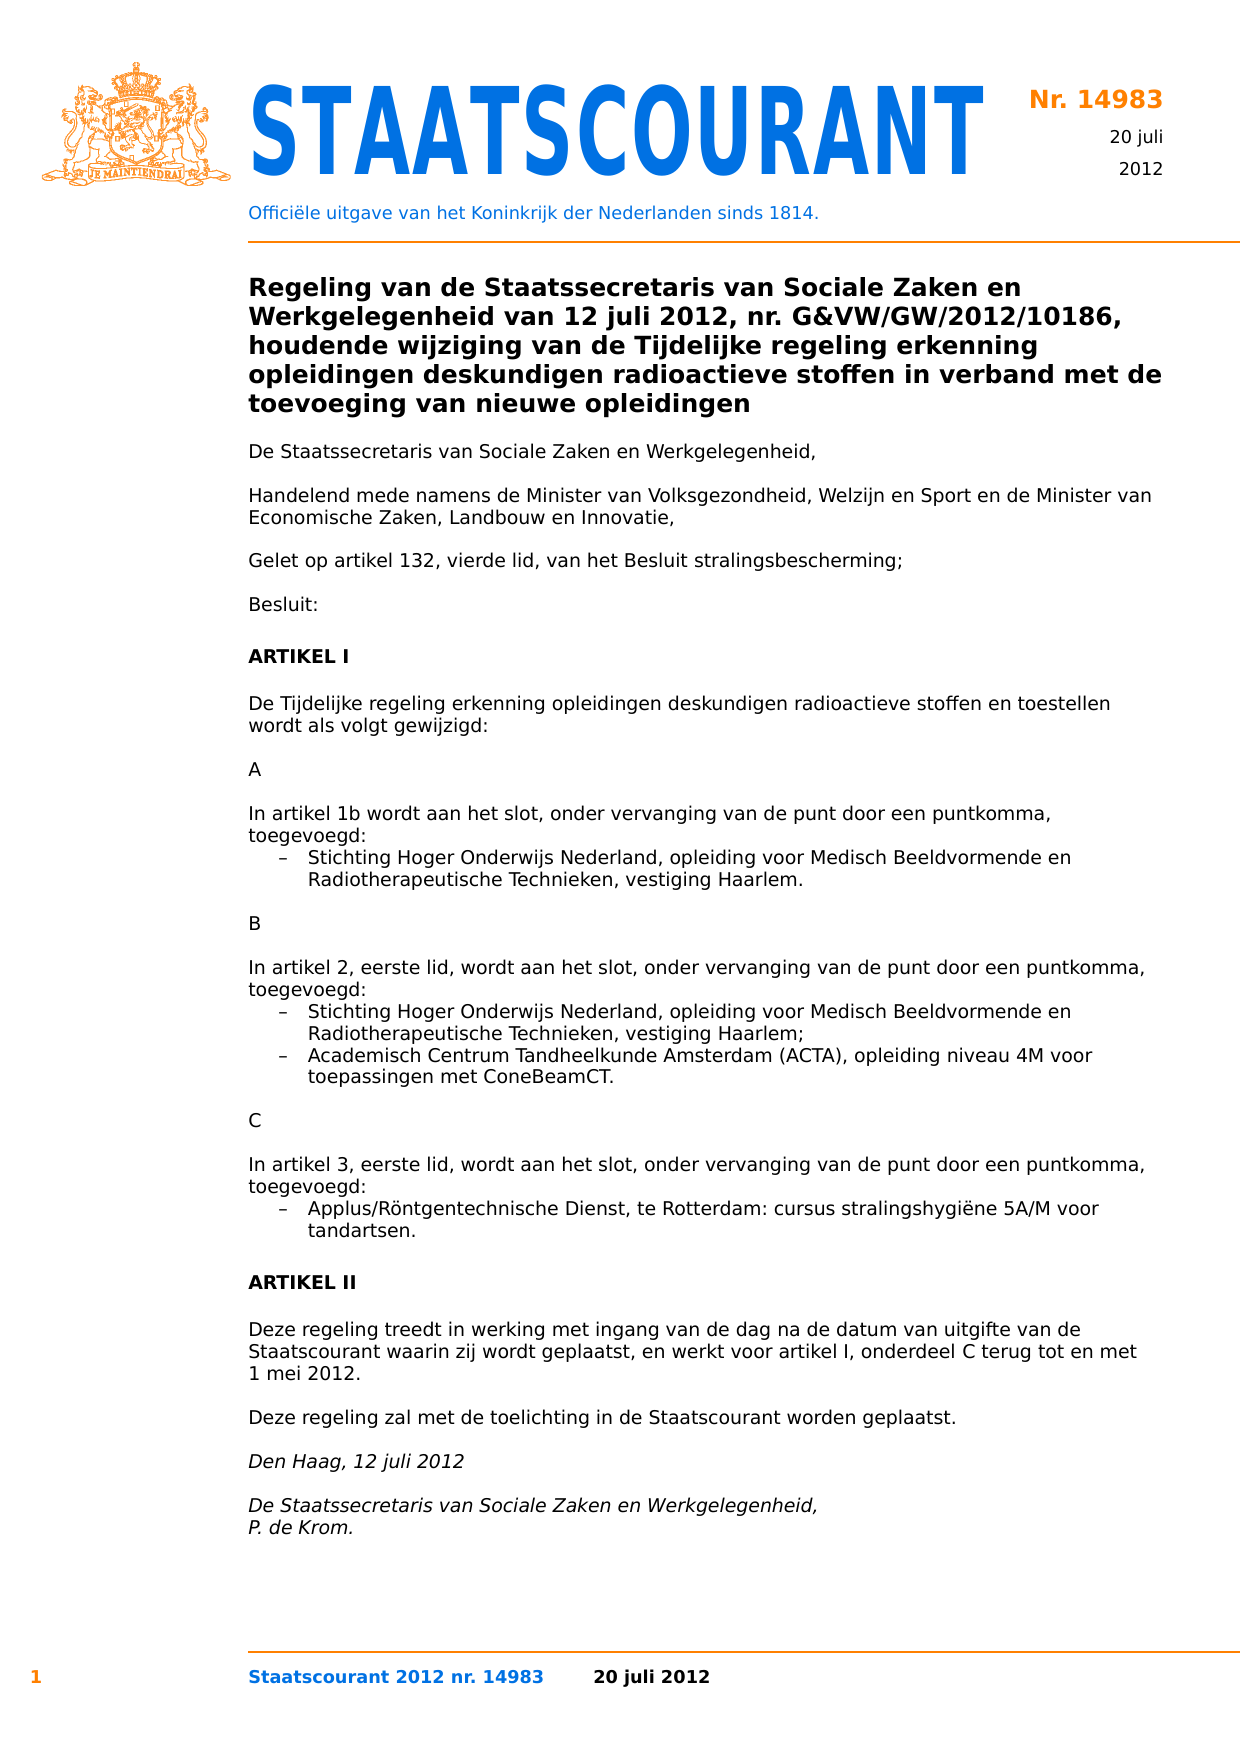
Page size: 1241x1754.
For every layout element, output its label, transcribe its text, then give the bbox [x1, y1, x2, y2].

text A [248, 759, 1163, 781]
text Gelet op artikel 132, vierde lid, van het Besluit stralingsbescherming; [248, 550, 1163, 572]
subtitle ARTIKEL I [248, 646, 1163, 668]
text – Applus/Röntgentechnische Dienst, te Rotterdam: cursus stralingshygiëne 5A/M voor tandartsen. [278, 1198, 1163, 1242]
text Den Haag, 12 juli 2012 [248, 1451, 1163, 1473]
text De Tijdelijke regeling erkenning opleidingen deskundigen radioactieve stoffen en toestellen wordt als volgt gewijzigd: [248, 693, 1163, 737]
text C [248, 1110, 1163, 1132]
subtitle Regeling van de Staatssecretaris van Sociale Zaken en Werkgelegenheid van 12 juli 2012, nr. G&VW/GW/2012/10186, houdende wijziging van de Tijdelijke regeling erkenning opleidingen deskundigen radioactieve stoffen in verband met de toevoeging van nieuwe opleidingen [248, 273, 1163, 419]
text In artikel 2, eerste lid, wordt aan het slot, onder vervanging van de punt door een puntkomma, toegevoegd: [248, 957, 1163, 1001]
table_cell 2012 [998, 153, 1240, 203]
text Besluit: [248, 594, 1163, 616]
text – Academisch Centrum Tandheelkunde Amsterdam (ACTA), opleiding niveau 4M voor toepassingen met ConeBeamCT. [278, 1044, 1163, 1088]
subtitle ARTIKEL II [248, 1272, 1163, 1294]
text Deze regeling zal met de toelichting in de Staatscourant worden geplaatst. [248, 1407, 1163, 1429]
text In artikel 1b wordt aan het slot, onder vervanging van de punt door een puntkomma, toegevoegd: [248, 803, 1163, 847]
text De Staatssecretaris van Sociale Zaken en Werkgelegenheid, [248, 441, 1163, 463]
table_header Nr. 14983 [998, 62, 1240, 121]
picture [41, 62, 231, 186]
text Deze regeling treedt in werking met ingang van de dag na de datum van uitgifte van de Staatscourant waarin zij wordt geplaatst, en werkt voor artikel I, onderdeel C terug tot en met 1 mei 2012. [248, 1319, 1163, 1385]
text In artikel 3, eerste lid, wordt aan het slot, onder vervanging van de punt door een puntkomma, toegevoegd: [248, 1154, 1163, 1198]
table_header [25, 62, 248, 241]
table_header STAATSCOURANT [248, 62, 998, 203]
table_cell Officiële uitgave van het Koninkrijk der Nederlanden sinds 1814. [248, 203, 1240, 241]
text Handelend mede namens de Minister van Volksgezondheid, Welzijn en Sport en de Minister van Economische Zaken, Landbouw en Innovatie, [248, 484, 1163, 528]
text De Staatssecretaris van Sociale Zaken en Werkgelegenheid, P. de Krom. [248, 1494, 1163, 1538]
text B [248, 913, 1163, 935]
text – Stichting Hoger Onderwijs Nederland, opleiding voor Medisch Beeldvormende en Radiotherapeutische Technieken, vestiging Haarlem. [278, 847, 1163, 891]
table_cell 20 juli [998, 121, 1240, 153]
text – Stichting Hoger Onderwijs Nederland, opleiding voor Medisch Beeldvormende en Radiotherapeutische Technieken, vestiging Haarlem; [278, 1001, 1163, 1044]
